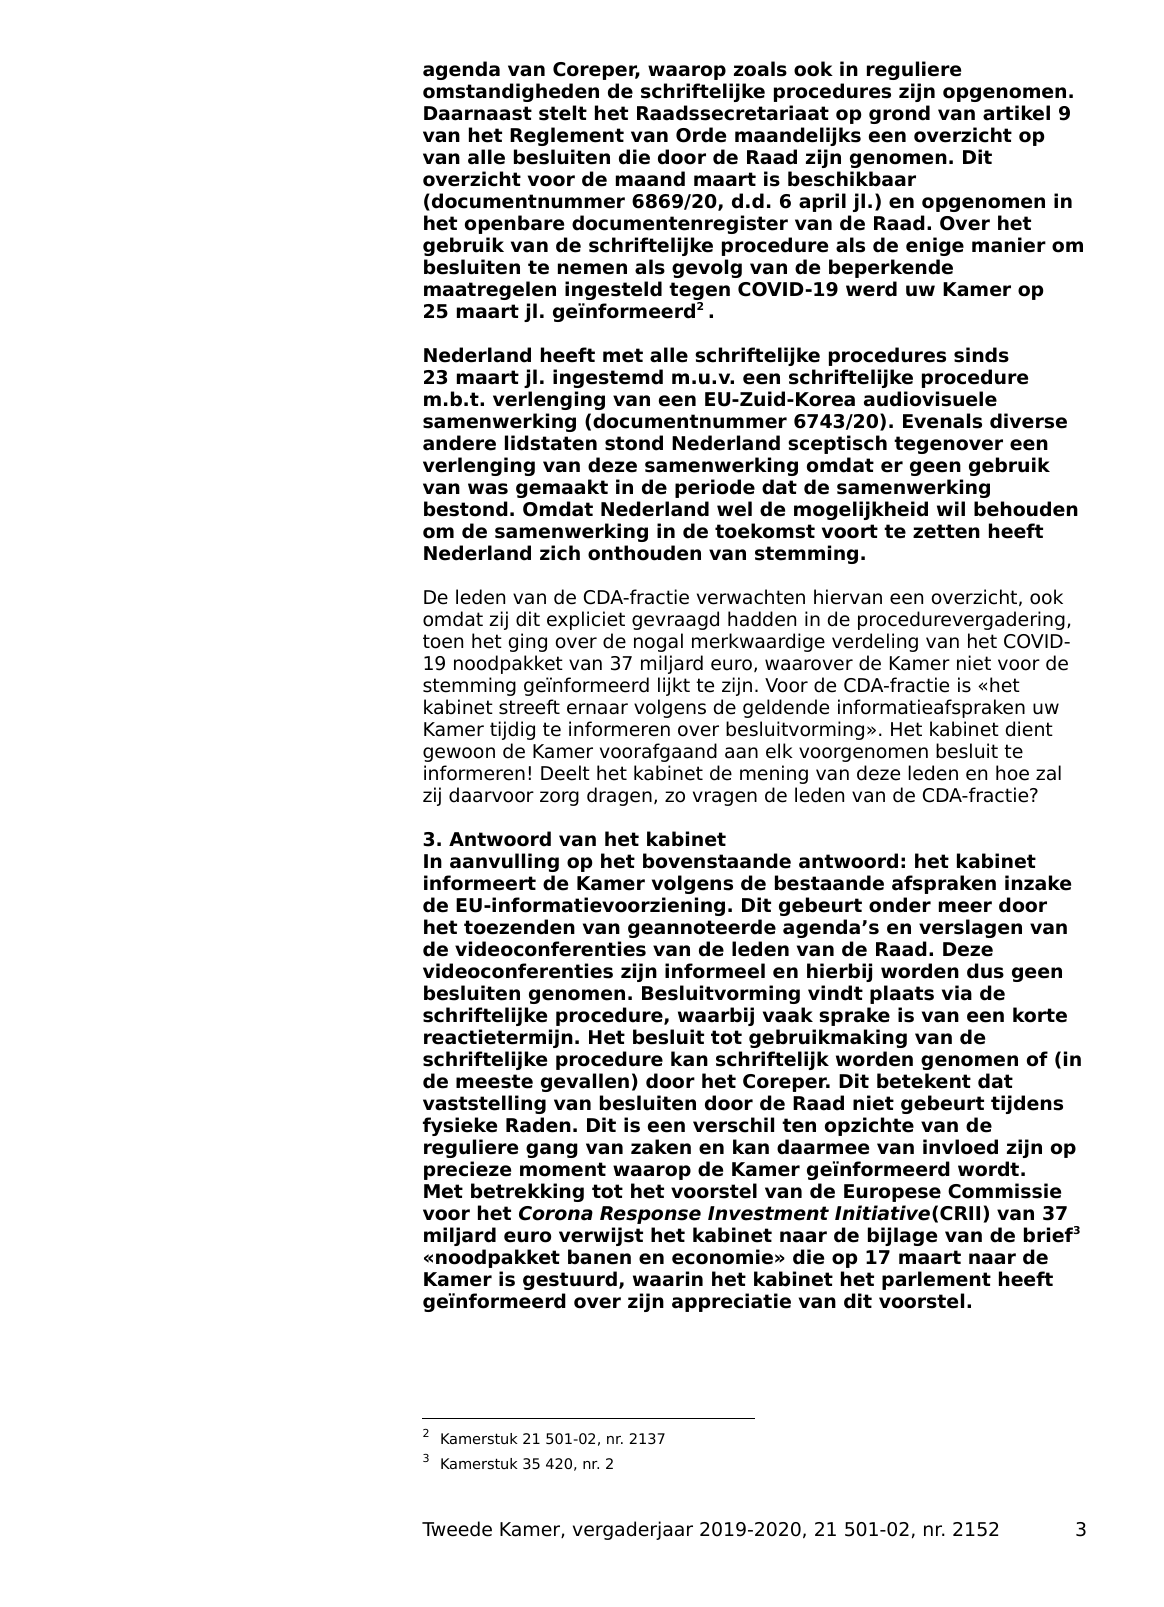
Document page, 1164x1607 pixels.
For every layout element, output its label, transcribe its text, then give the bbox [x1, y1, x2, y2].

text Nederland heeft met alle schriftelijke procedures sinds 23 maart jl. ingestemd m.u.v. een schriftelijke procedure m.b.t. verlenging van een EU-Zuid-Korea audiovisuele samenwerking (documentnummer 6743/20). Evenals diverse andere lidstaten stond Nederland sceptisch tegenover een verlenging van deze samenwerking omdat er geen gebruik van was gemaakt in de periode dat de samenwerking bestond. Omdat Nederland wel de mogelijkheid wil behouden om de samenwerking in de toekomst voort te zetten heeft Nederland zich onthouden van stemming. [422, 345, 1087, 565]
text Kamerstuk 35 420, nr. 2 [422, 1452, 1087, 1474]
text De leden van de CDA-fractie verwachten hiervan een overzicht, ook omdat zij dit expliciet gevraagd hadden in de procedurevergadering, toen het ging over de nogal merkwaardige verdeling van het COVID-19 noodpakket van 37 miljard euro, waarover de Kamer niet voor de stemming geïnformeerd lijkt te zijn. Voor de CDA-fractie is «het kabinet streeft ernaar volgens de geldende informatieafspraken uw Kamer tijdig te informeren over besluitvorming». Het kabinet dient gewoon de Kamer voorafgaand aan elk voorgenomen besluit te informeren! Deelt het kabinet de mening van deze leden en hoe zal zij daarvoor zorg dragen, zo vragen de leden van de CDA-fractie? [422, 587, 1087, 807]
text In aanvulling op het bovenstaande antwoord: het kabinet informeert de Kamer volgens de bestaande afspraken inzake de EU-informatievoorziening. Dit gebeurt onder meer door het toezenden van geannoteerde agenda’s en verslagen van de videoconferenties van de leden van de Raad. Deze videoconferenties zijn informeel en hierbij worden dus geen besluiten genomen. Besluitvorming vindt plaats via de schriftelijke procedure, waarbij vaak sprake is van een korte reactietermijn. Het besluit tot gebruikmaking van de schriftelijke procedure kan schriftelijk worden genomen of (in de meeste gevallen) door het Coreper. Dit betekent dat vaststelling van besluiten door de Raad niet gebeurt tijdens fysieke Raden. Dit is een verschil ten opzichte van de reguliere gang van zaken en kan daarmee van invloed zijn op precieze moment waarop de Kamer geïnformeerd wordt. [422, 851, 1087, 1181]
text 3. Antwoord van het kabinet [422, 829, 1087, 851]
text Met betrekking tot het voorstel van de Europese Commissie voor het Corona Response Investment Initiative(CRII) van 37 miljard euro verwijst het kabinet naar de bijlage van de brief «noodpakket banen en economie» die op 17 maart naar de Kamer is gestuurd, waarin het kabinet het parlement heeft geïnformeerd over zijn appreciatie van dit voorstel. [422, 1181, 1087, 1312]
text Kamerstuk 21 501-02, nr. 2137 [422, 1427, 1087, 1449]
text agenda van Coreper, waarop zoals ook in reguliere omstandigheden de schriftelijke procedures zijn opgenomen. Daarnaast stelt het Raadssecretariaat op grond van artikel 9 van het Reglement van Orde maandelijks een overzicht op van alle besluiten die door de Raad zijn genomen. Dit overzicht voor de maand maart is beschikbaar (documentnummer 6869/20, d.d. 6 april jl.) en opgenomen in het openbare documentenregister van de Raad. Over het gebruik van de schriftelijke procedure als de enige manier om besluiten te nemen als gevolg van de beperkende maatregelen ingesteld tegen COVID-19 werd uw Kamer op 25 maart jl. geïnformeerd. [422, 59, 1087, 323]
